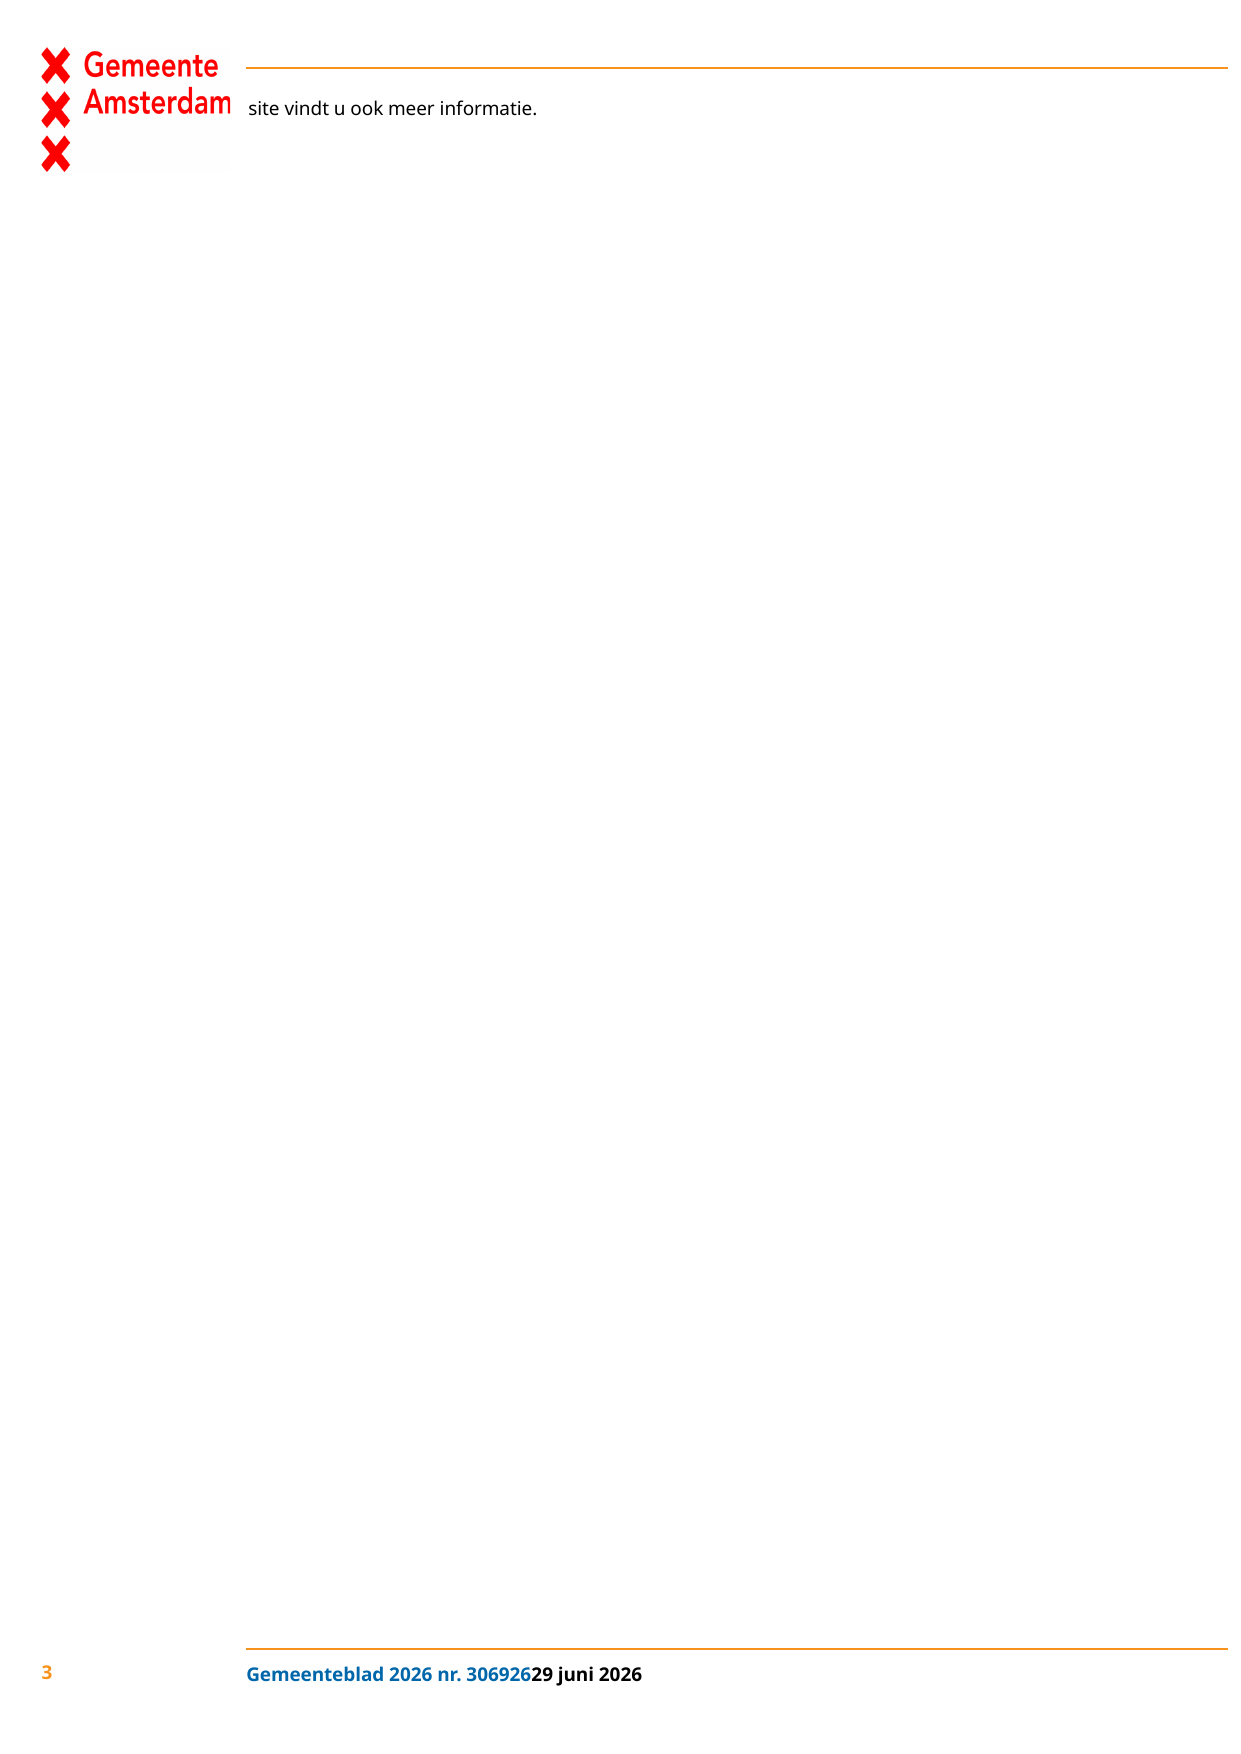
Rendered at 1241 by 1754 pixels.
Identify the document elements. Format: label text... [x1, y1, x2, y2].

text site vindt u ook meer informatie. [248, 95, 1152, 121]
picture [41, 47, 231, 172]
